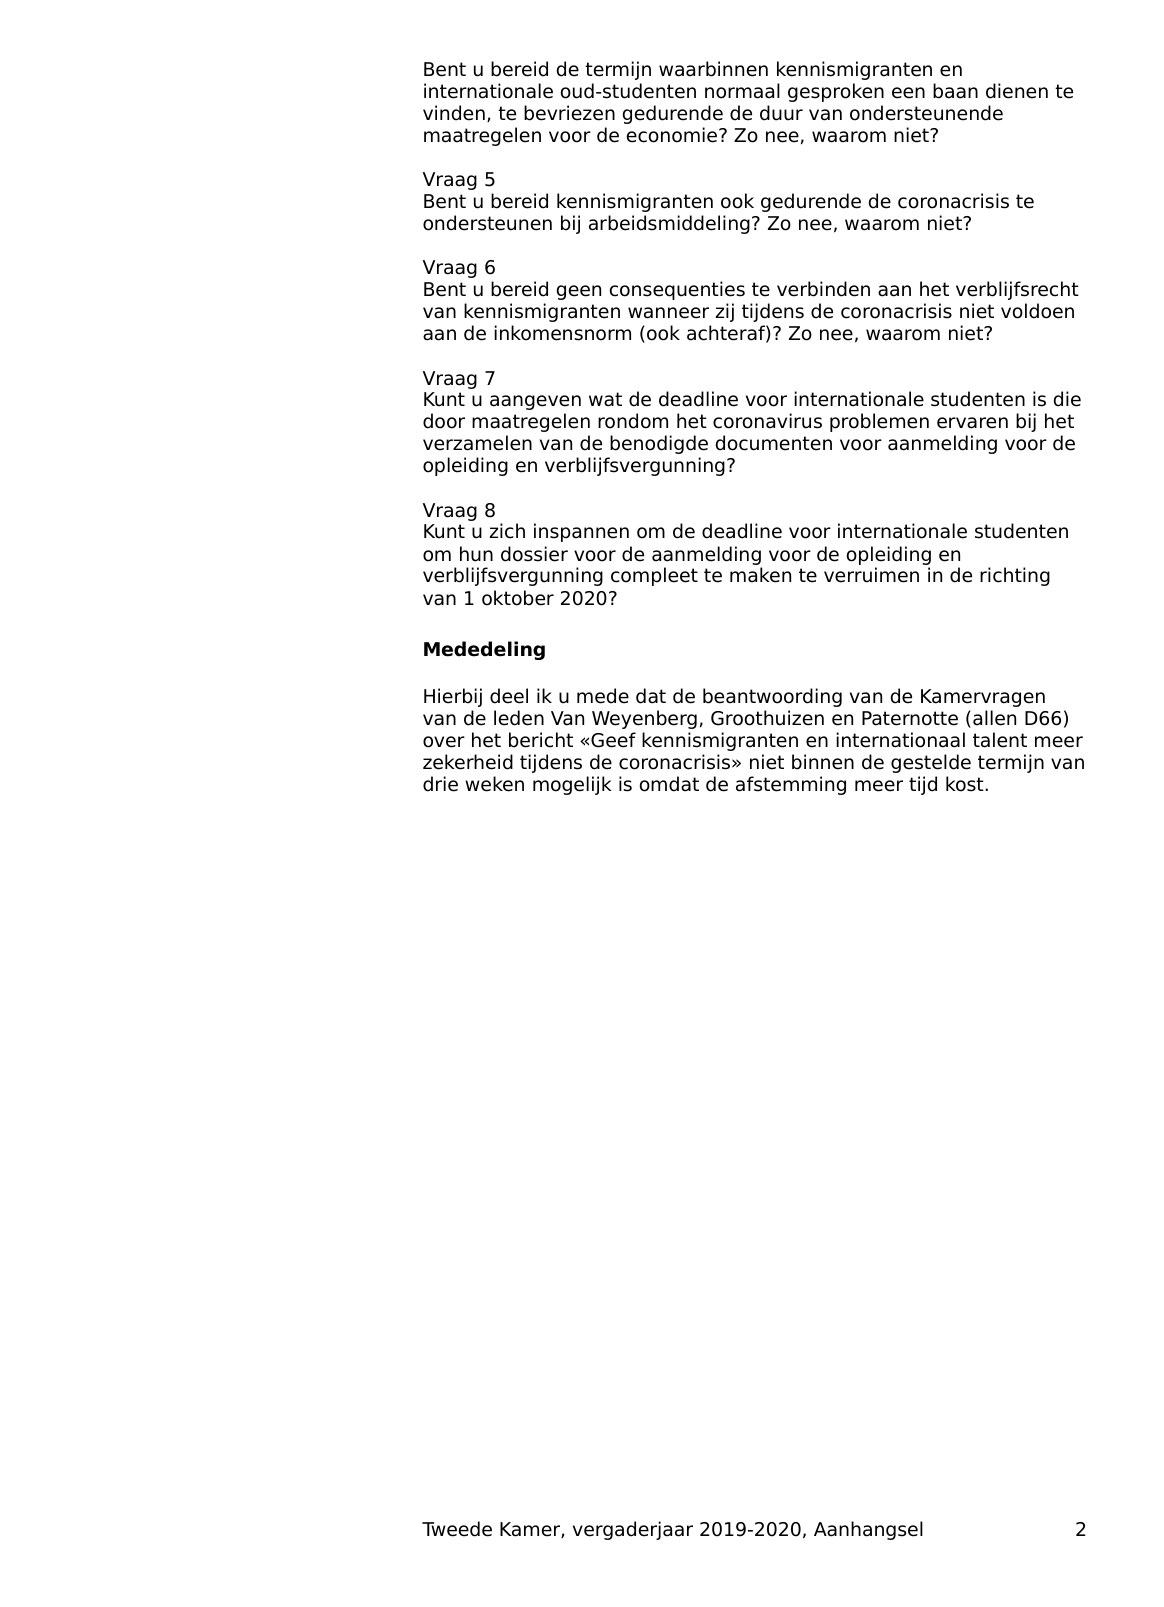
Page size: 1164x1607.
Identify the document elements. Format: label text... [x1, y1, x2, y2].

text Bent u bereid de termijn waarbinnen kennismigranten en internationale oud-studenten normaal gesproken een baan dienen te vinden, te bevriezen gedurende de duur van ondersteunende maatregelen voor de economie? Zo nee, waarom niet? [422, 59, 1087, 147]
subtitle Mededeling [422, 639, 1087, 661]
text Vraag 8 [422, 499, 1087, 521]
text Vraag 7 [422, 367, 1087, 389]
text Vraag 5 [422, 169, 1087, 191]
text Hierbij deel ik u mede dat de beantwoording van de Kamervragen van de leden Van Weyenberg, Groothuizen en Paternotte (allen D66) over het bericht «Geef kennismigranten en internationaal talent meer zekerheid tijdens de coronacrisis» niet binnen de gestelde termijn van drie weken mogelijk is omdat de afstemming meer tijd kost. [422, 686, 1087, 796]
text Vraag 6 [422, 257, 1087, 279]
text Bent u bereid geen consequenties te verbinden aan het verblijfsrecht van kennismigranten wanneer zij tijdens de coronacrisis niet voldoen aan de inkomensnorm (ook achteraf)? Zo nee, waarom niet? [422, 279, 1087, 345]
text Kunt u zich inspannen om de deadline voor internationale studenten om hun dossier voor de aanmelding voor de opleiding en verblijfsvergunning compleet te maken te verruimen in de richting van 1 oktober 2020? [422, 521, 1087, 609]
text Bent u bereid kennismigranten ook gedurende de coronacrisis te ondersteunen bij arbeidsmiddeling? Zo nee, waarom niet? [422, 191, 1087, 235]
text Kunt u aangeven wat de deadline voor internationale studenten is die door maatregelen rondom het coronavirus problemen ervaren bij het verzamelen van de benodigde documenten voor aanmelding voor de opleiding en verblijfsvergunning? [422, 389, 1087, 477]
